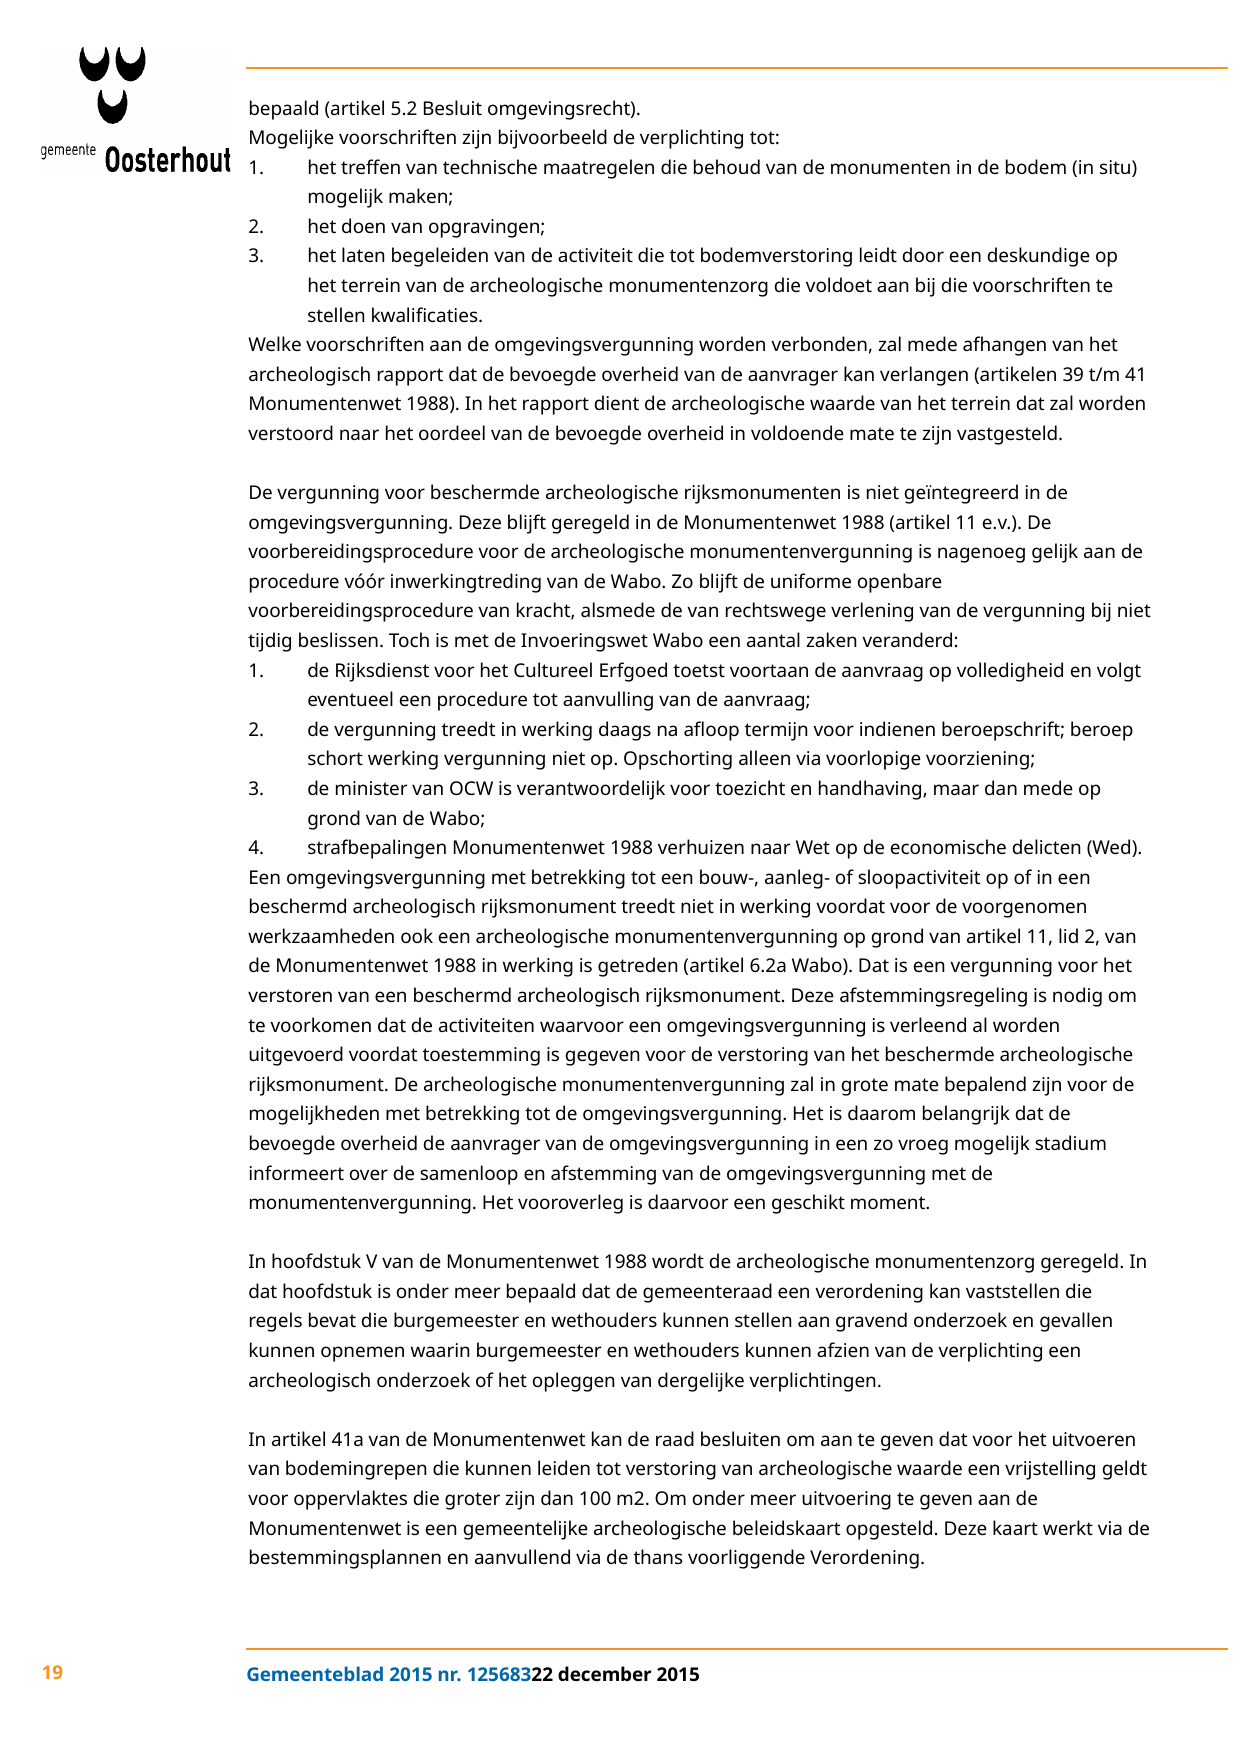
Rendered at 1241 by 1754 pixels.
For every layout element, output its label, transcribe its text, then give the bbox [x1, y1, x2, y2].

text De vergunning voor beschermde archeologische rijksmonumenten is niet geïntegreerd in de omgevingsvergunning. Deze blijft geregeld in de Monumentenwet 1988 (artikel 11 e.v.). De voorbereidingsprocedure voor de archeologische monumentenvergunning is nagenoeg gelijk aan de procedure vóór inwerkingtreding van de Wabo. Zo blijft de uniforme openbare voorbereidingsprocedure van kracht, alsmede de van rechtswege verlening van de vergunning bij niet tijdig beslissen. Toch is met de Invoeringswet Wabo een aantal zaken veranderd: [248, 479, 1152, 653]
list de minister van OCW is verantwoordelijk voor toezicht en handhaving, maar dan mede op grond van de Wabo; [248, 775, 1152, 831]
list het laten begeleiden van de activiteit die tot bodemverstoring leidt door een deskundige op het terrein van de archeologische monumentenzorg die voldoet aan bij die voorschriften te stellen kwalificaties. [248, 243, 1152, 328]
list het treffen van technische maatregelen die behoud van de monumenten in de bodem (in situ) mogelijk maken; [248, 154, 1152, 209]
text Een omgevingsvergunning met betrekking tot een bouw-, aanleg- of sloopactiviteit op of in een beschermd archeologisch rijksmonument treedt niet in werking voordat voor de voorgenomen werkzaamheden ook een archeologische monumentenvergunning op grond van artikel 11, lid 2, van de Monumentenwet 1988 in werking is getreden (artikel 6.2a Wabo). Dat is een vergunning voor het verstoren van een beschermd archeologisch rijksmonument. Deze afstemmingsregeling is nodig om te voorkomen dat de activiteiten waarvoor een omgevingsvergunning is verleend al worden uitgevoerd voordat toestemming is gegeven voor de verstoring van het beschermde archeologische rijksmonument. De archeologische monumentenvergunning zal in grote mate bepalend zijn voor de mogelijkheden met betrekking tot de omgevingsvergunning. Het is daarom belangrijk dat de bevoegde overheid de aanvrager van de omgevingsvergunning in een zo vroeg mogelijk stadium informeert over de samenloop en afstemming van de omgevingsvergunning met de monumentenvergunning. Het vooroverleg is daarvoor een geschikt moment. [248, 864, 1152, 1215]
list de Rijksdienst voor het Cultureel Erfgoed toetst voortaan de aanvraag op volledigheid en volgt eventueel een procedure tot aanvulling van de aanvraag; [248, 657, 1152, 712]
text In hoofdstuk V van de Monumentenwet 1988 wordt de archeologische monumentenzorg geregeld. In dat hoofdstuk is onder meer bepaald dat de gemeenteraad een verordening kan vaststellen die regels bevat die burgemeester en wethouders kunnen stellen aan gravend onderzoek en gevallen kunnen opnemen waarin burgemeester en wethouders kunnen afzien van de verplichting een archeologisch onderzoek of het opleggen van dergelijke verplichtingen. [248, 1248, 1152, 1393]
list strafbepalingen Monumentenwet 1988 verhuizen naar Wet op de economische delicten (Wed). [248, 834, 1152, 860]
text Mogelijke voorschriften zijn bijvoorbeeld de verplichting tot: [248, 124, 1152, 150]
list de vergunning treedt in werking daags na afloop termijn voor indienen beroepschrift; beroep schort werking vergunning niet op. Opschorting alleen via voorlopige voorziening; [248, 716, 1152, 771]
list het doen van opgravingen; [248, 213, 1152, 239]
text bepaald (artikel 5.2 Besluit omgevingsrecht). [248, 95, 1152, 121]
text Welke voorschriften aan de omgevingsvergunning worden verbonden, zal mede afhangen van het archeologisch rapport dat de bevoegde overheid van de aanvrager kan verlangen (artikelen 39 t/m 41 Monumentenwet 1988). In het rapport dient de archeologische waarde van het terrein dat zal worden verstoord naar het oordeel van de bevoegde overheid in voldoende mate te zijn vastgesteld. [248, 331, 1152, 446]
picture [41, 47, 231, 172]
text In artikel 41a van de Monumentenwet kan de raad besluiten om aan te geven dat voor het uitvoeren van bodemingrepen die kunnen leiden tot verstoring van archeologische waarde een vrijstelling geldt voor oppervlaktes die groter zijn dan 100 m2. Om onder meer uitvoering te geven aan de Monumentenwet is een gemeentelijke archeologische beleidskaart opgesteld. Deze kaart werkt via de bestemmingsplannen en aanvullend via de thans voorliggende Verordening. [248, 1426, 1152, 1570]
